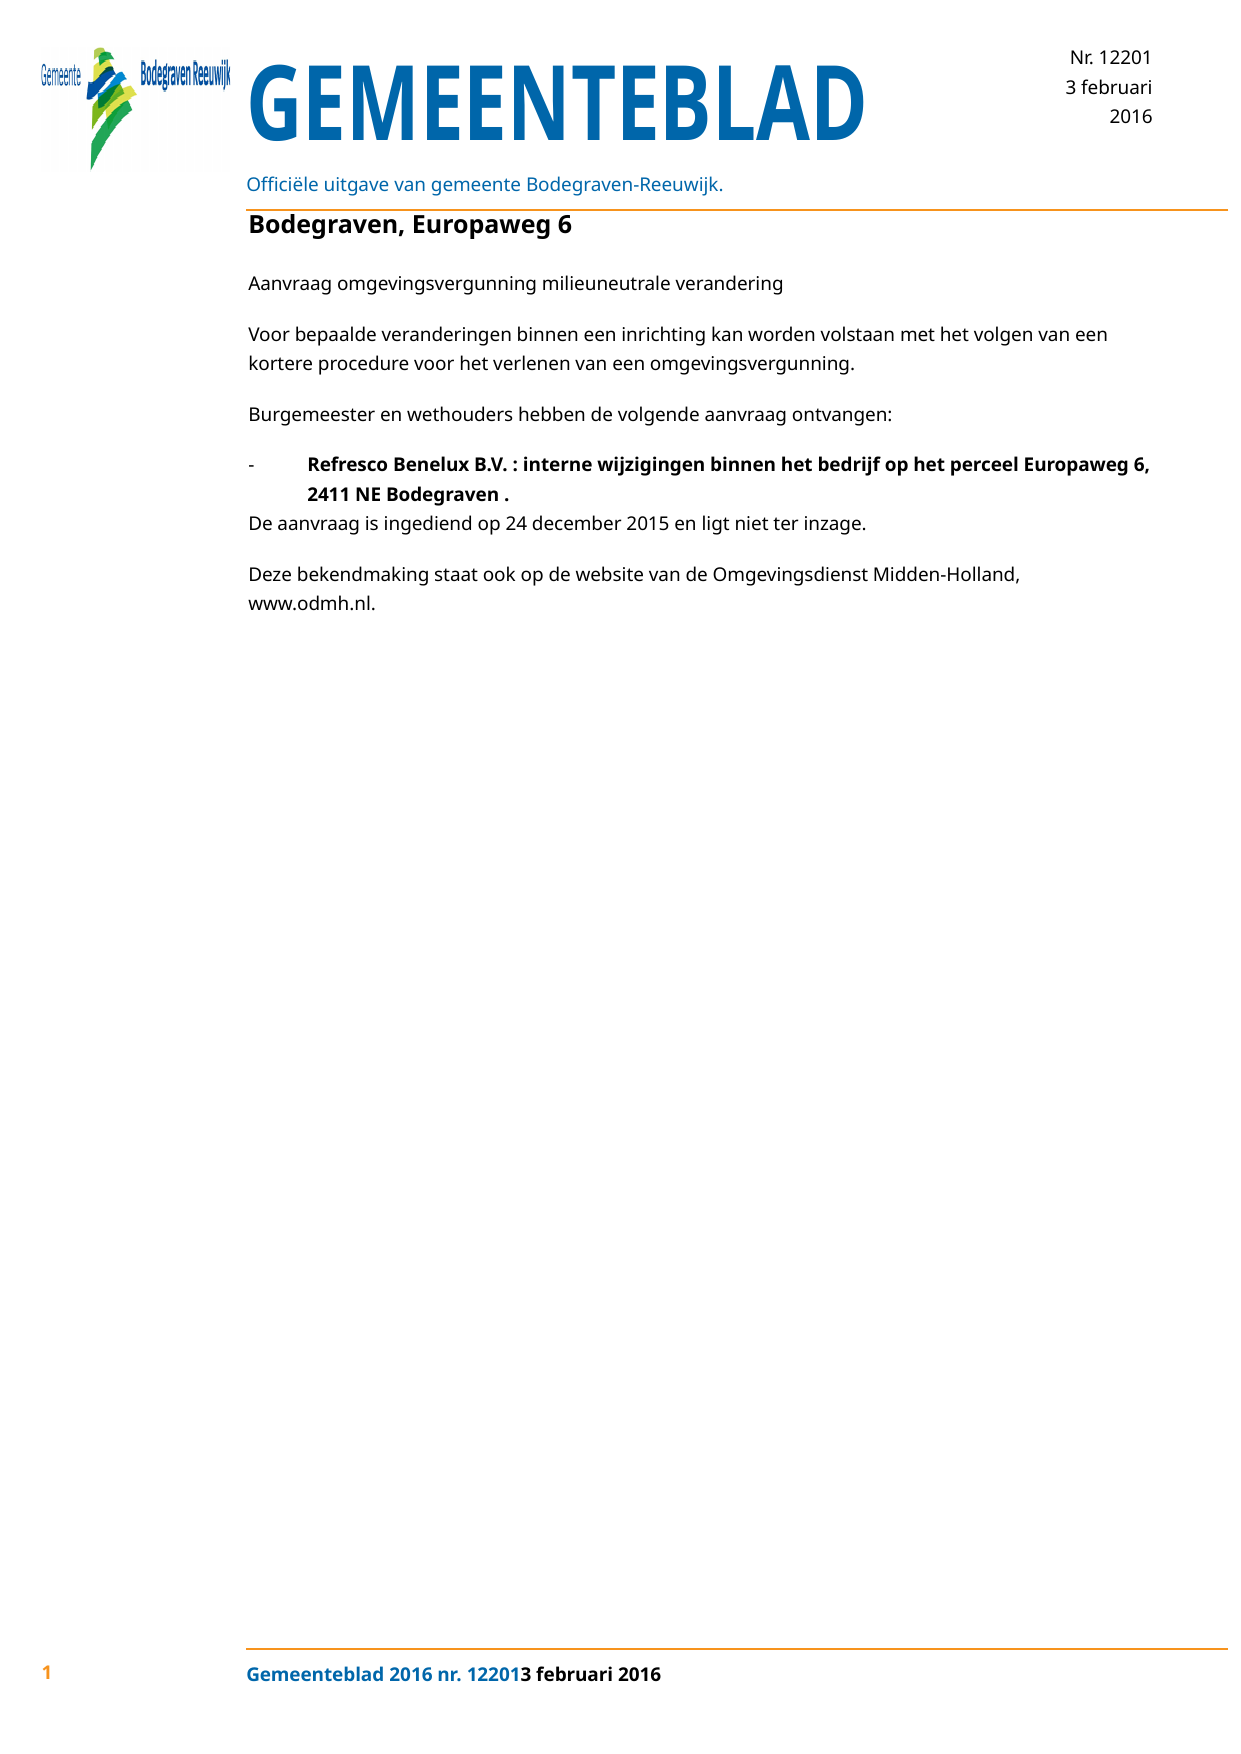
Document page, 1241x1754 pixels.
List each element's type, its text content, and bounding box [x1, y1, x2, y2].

text Aanvraag omgevingsvergunning milieuneutrale verandering [248, 270, 1152, 296]
list Refresco Benelux B.V. : interne wijzigingen binnen het bedrijf op het perceel Europaweg 6, 2411 NE Bodegraven . [248, 451, 1152, 506]
picture [41, 47, 231, 172]
text Voor bepaalde veranderingen binnen een inrichting kan worden volstaan met het volgen van een kortere procedure voor het verlenen van een omgevingsvergunning. [248, 321, 1152, 376]
text De aanvraag is ingediend op 24 december 2015 en ligt niet ter inzage. [248, 510, 1152, 536]
text Deze bekendmaking staat ook op de website van de Omgevingsdienst Midden-Holland, www.odmh.nl. [248, 561, 1152, 616]
text Burgemeester en wethouders hebben de volgende aanvraag ontvangen: [248, 401, 1152, 426]
text Bodegraven, Europaweg 6 [248, 211, 1152, 241]
